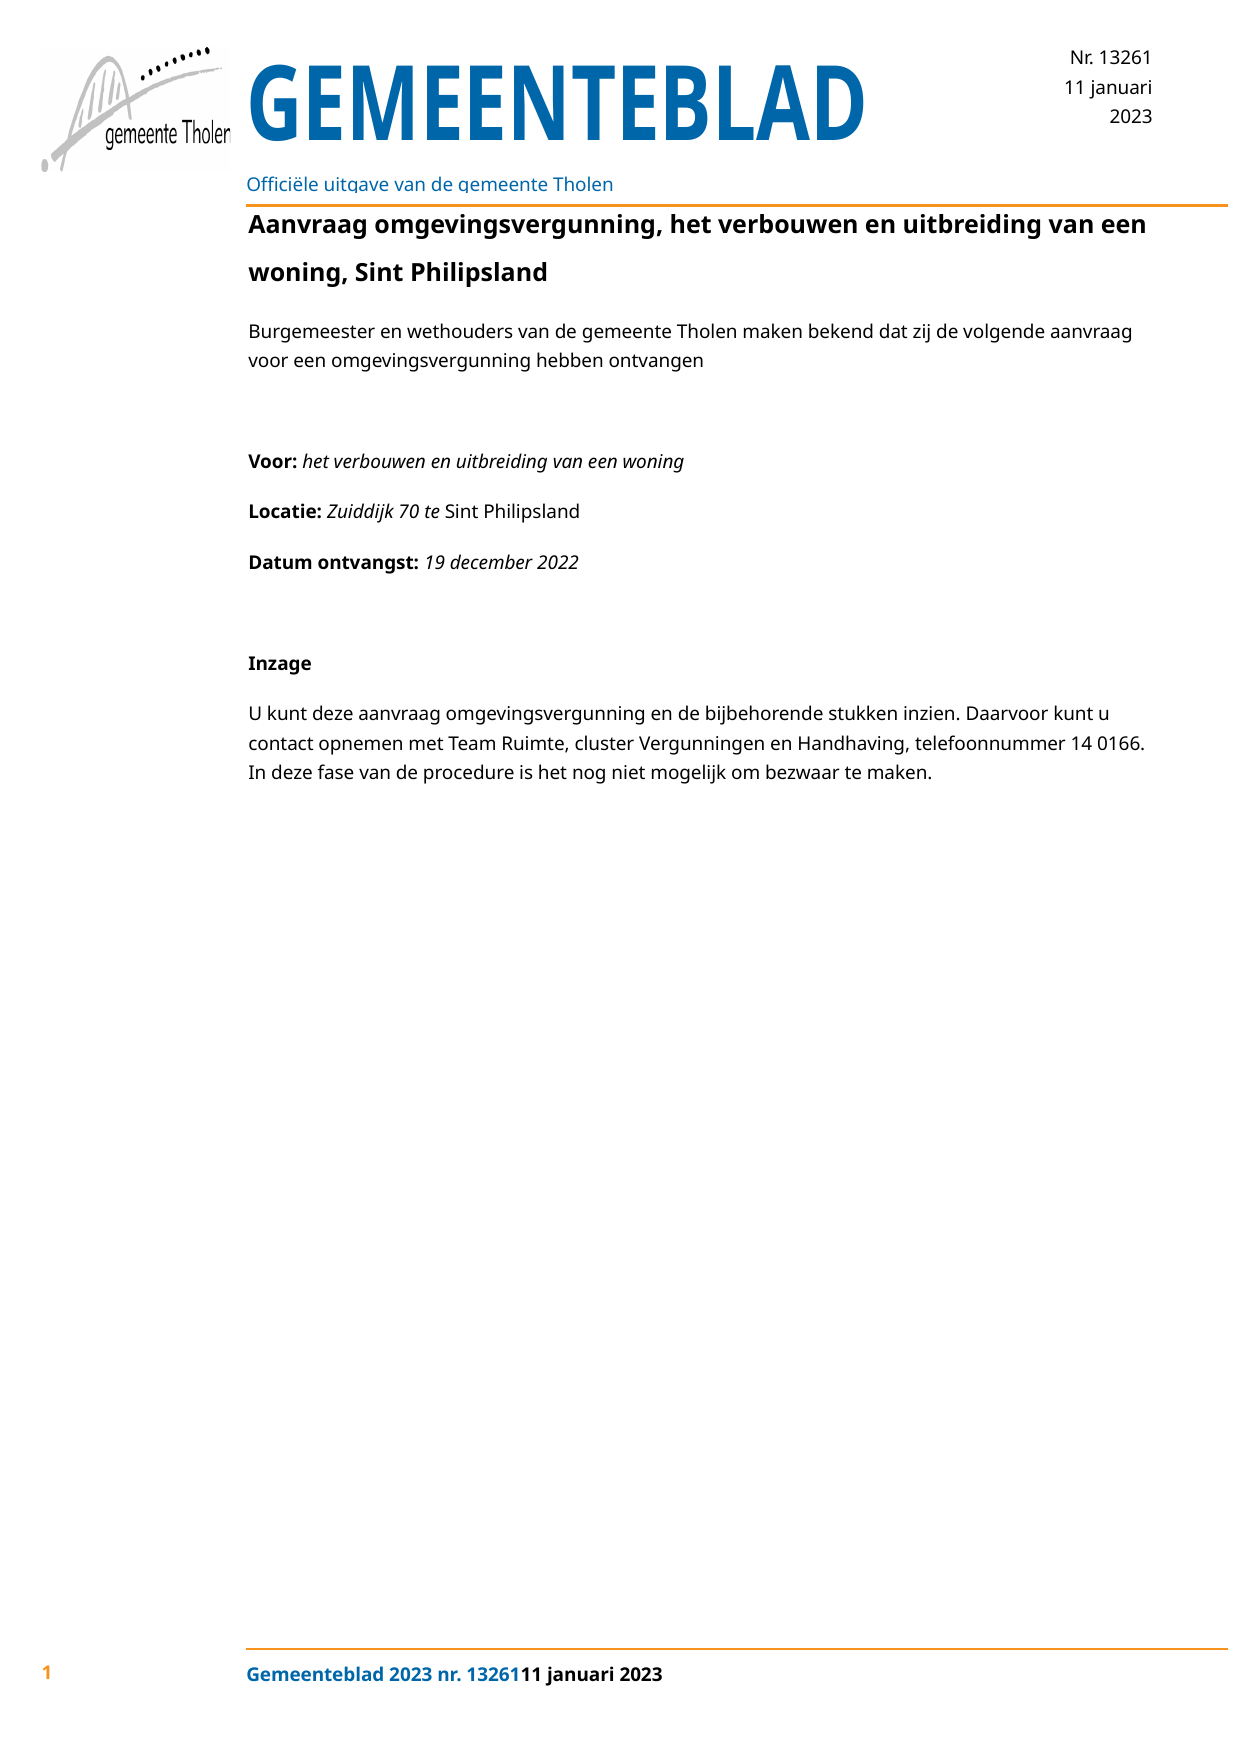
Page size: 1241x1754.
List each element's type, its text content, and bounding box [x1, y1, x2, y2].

text Burgemeester en wethouders van de gemeente Tholen maken bekend dat zij de volgende aanvraag voor een omgevingsvergunning hebben ontvangen [248, 318, 1152, 373]
picture [41, 47, 231, 172]
text Aanvraag omgevingsvergunning, het verbouwen en uitbreiding van een woning, Sint Philipsland [248, 207, 1152, 288]
text Locatie: Zuiddijk 70 te Sint Philipsland [248, 499, 1152, 524]
text Datum ontvangst: 19 december 2022 [248, 549, 1152, 575]
text U kunt deze aanvraag omgevingsvergunning en de bijbehorende stukken inzien. Daarvoor kunt u contact opnemen met Team Ruimte, cluster Vergunningen en Handhaving, telefoonnummer 14 0166. In deze fase van de procedure is het nog niet mogelijk om bezwaar te maken. [248, 700, 1152, 785]
text Inzage [248, 650, 1152, 676]
text Voor: het verbouwen en uitbreiding van een woning [248, 448, 1152, 474]
